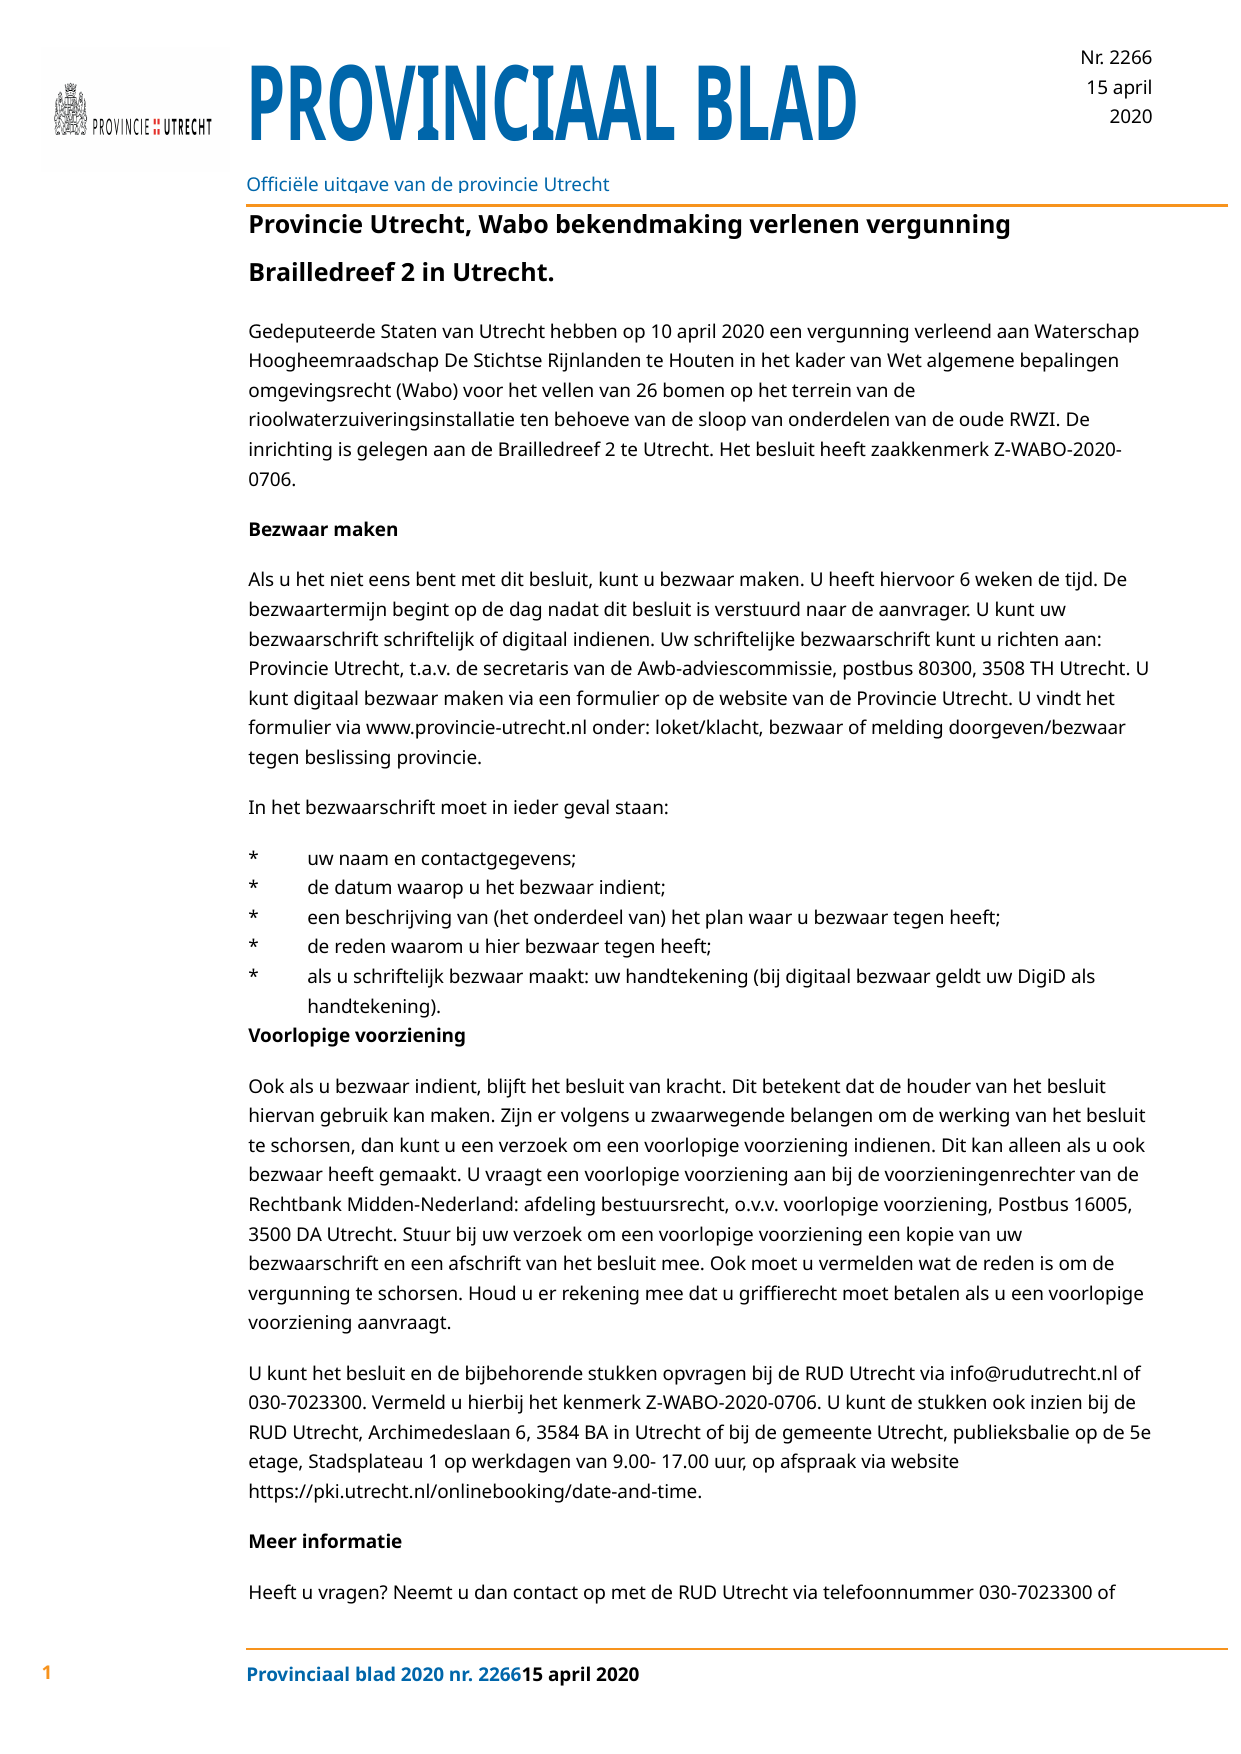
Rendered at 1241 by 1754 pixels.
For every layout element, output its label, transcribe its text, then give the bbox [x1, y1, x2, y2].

text U kunt het besluit en de bijbehorende stukken opvragen bij de RUD Utrecht via info@rudutrecht.nl of 030-7023300. Vermeld u hierbij het kenmerk Z-WABO-2020-0706. U kunt de stukken ook inzien bij de RUD Utrecht, Archimedeslaan 6, 3584 BA in Utrecht of bij de gemeente Utrecht, publieksbalie op de 5e etage, Stadsplateau 1 op werkdagen van 9.00- 17.00 uur, op afspraak via website https://pki.utrecht.nl/onlinebooking/date-and-time. [248, 1360, 1152, 1504]
list de datum waarop u het bezwaar indient; [248, 874, 1152, 900]
text Bezwaar maken [248, 516, 1152, 542]
list als u schriftelijk bezwaar maakt: uw handtekening (bij digitaal bezwaar geldt uw DigiD als handtekening). [248, 963, 1152, 1019]
text In het bezwaarschrift moet in ieder geval staan: [248, 794, 1152, 820]
text Voorlopige voorziening [248, 1022, 1152, 1048]
picture [41, 47, 231, 172]
list uw naam en contactgegevens; [248, 845, 1152, 871]
list een beschrijving van (het onderdeel van) het plan waar u bezwaar tegen heeft; [248, 904, 1152, 930]
text Heeft u vragen? Neemt u dan contact op met de RUD Utrecht via telefoonnummer 030-7023300 of [248, 1579, 1152, 1605]
text Provincie Utrecht, Wabo bekendmaking verlenen vergunning Brailledreef 2 in Utrecht. [248, 207, 1152, 288]
text Ook als u bezwaar indient, blijft het besluit van kracht. Dit betekent dat de houder van het besluit hiervan gebruik kan maken. Zijn er volgens u zwaarwegende belangen om de werking van het besluit te schorsen, dan kunt u een verzoek om een voorlopige voorziening indienen. Dit kan alleen als u ook bezwaar heeft gemaakt. U vraagt een voorlopige voorziening aan bij de voorzieningenrechter van de Rechtbank Midden-Nederland: afdeling bestuursrecht, o.v.v. voorlopige voorziening, Postbus 16005, 3500 DA Utrecht. Stuur bij uw verzoek om een voorlopige voorziening een kopie van uw bezwaarschrift en een afschrift van het besluit mee. Ook moet u vermelden wat de reden is om de vergunning te schorsen. Houd u er rekening mee dat u griffierecht moet betalen als u een voorlopige voorziening aanvraagt. [248, 1073, 1152, 1335]
text Gedeputeerde Staten van Utrecht hebben op 10 april 2020 een vergunning verleend aan Waterschap Hoogheemraadschap De Stichtse Rijnlanden te Houten in het kader van Wet algemene bepalingen omgevingsrecht (Wabo) voor het vellen van 26 bomen op het terrein van de rioolwaterzuiveringsinstallatie ten behoeve van de sloop van onderdelen van de oude RWZI. De inrichting is gelegen aan de Brailledreef 2 te Utrecht. Het besluit heeft zaakkenmerk Z-WABO-2020-0706. [248, 318, 1152, 492]
list de reden waarom u hier bezwaar tegen heeft; [248, 934, 1152, 959]
text Als u het niet eens bent met dit besluit, kunt u bezwaar maken. U heeft hiervoor 6 weken de tijd. De bezwaartermijn begint op de dag nadat dit besluit is verstuurd naar de aanvrager. U kunt uw bezwaarschrift schriftelijk of digitaal indienen. Uw schriftelijke bezwaarschrift kunt u richten aan: Provincie Utrecht, t.a.v. de secretaris van de Awb-adviescommissie, postbus 80300, 3508 TH Utrecht. U kunt digitaal bezwaar maken via een formulier op de website van de Provincie Utrecht. U vindt het formulier via www.provincie-utrecht.nl onder: loket/klacht, bezwaar of melding doorgeven/bezwaar tegen beslissing provincie. [248, 567, 1152, 770]
text Meer informatie [248, 1529, 1152, 1554]
